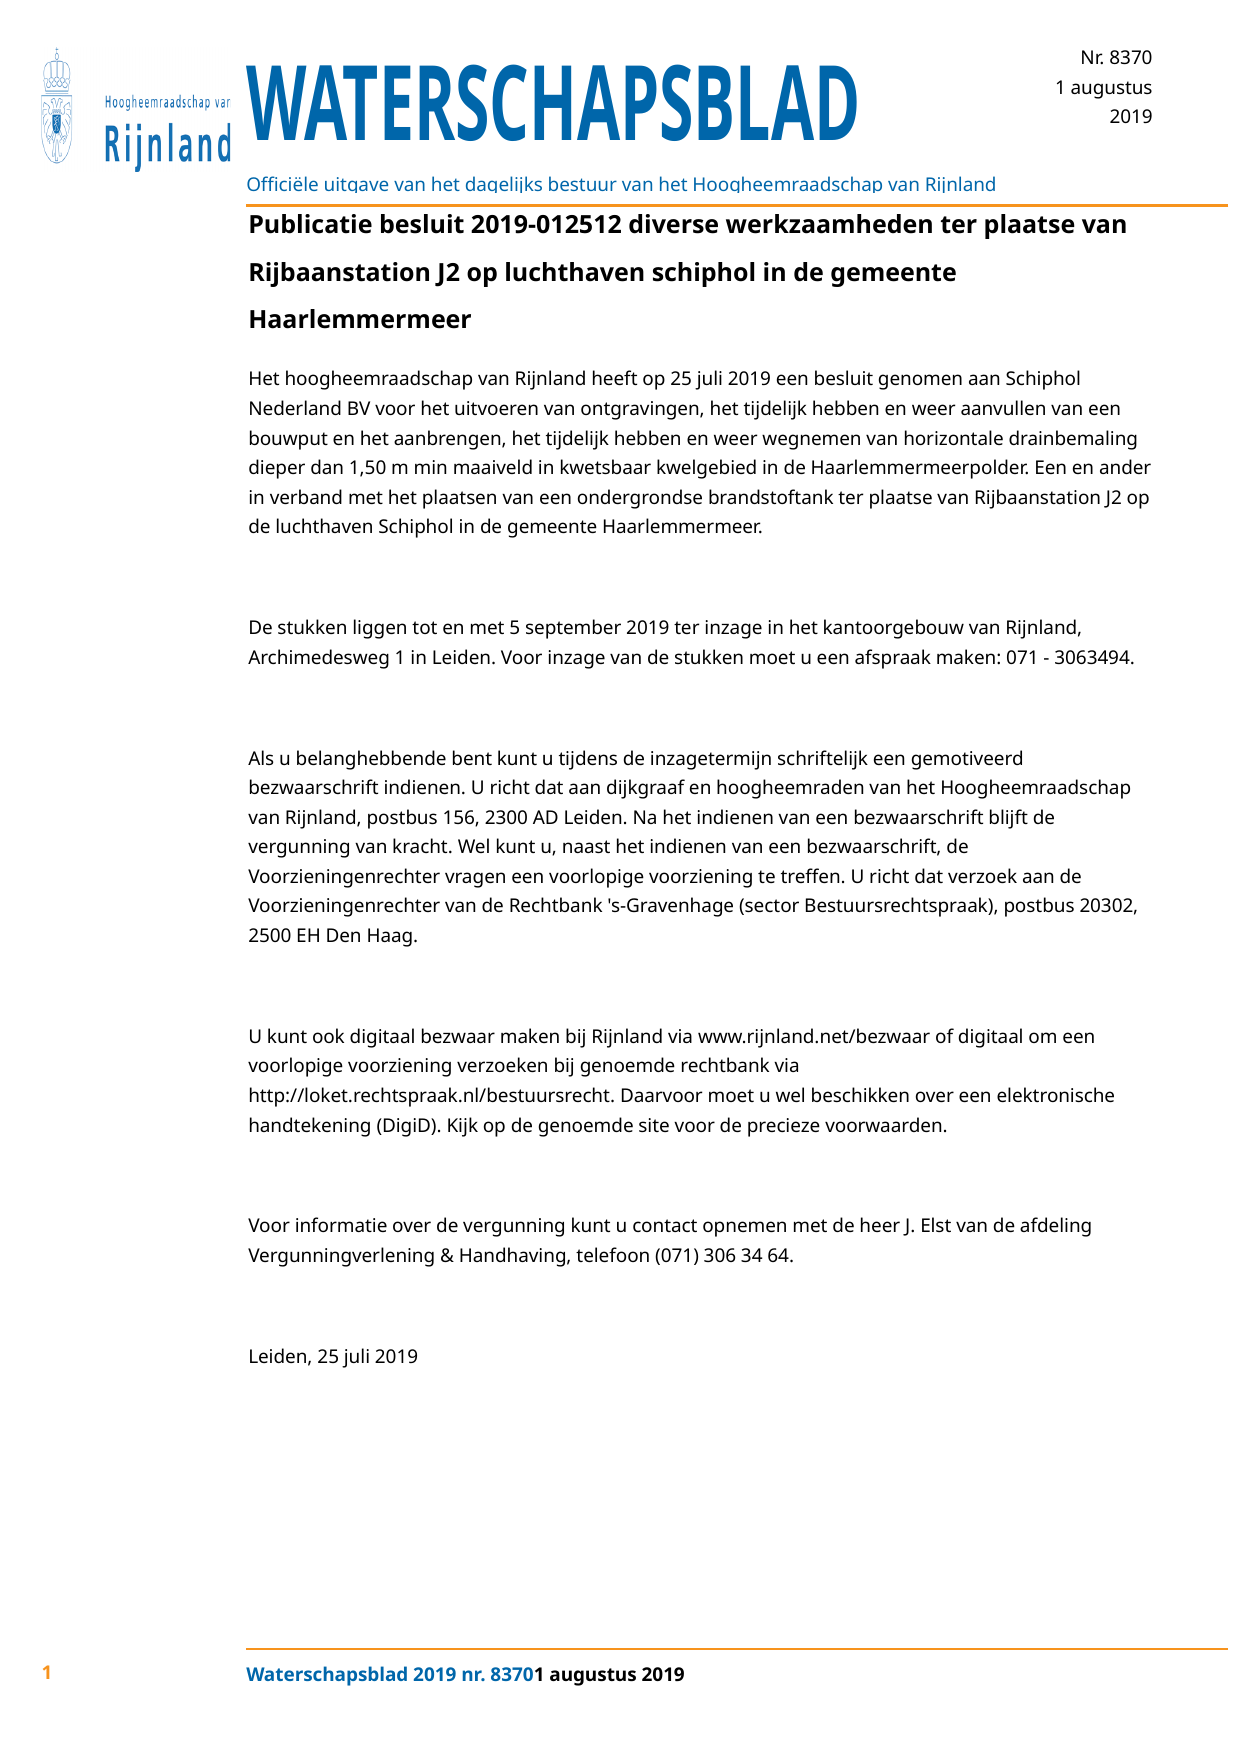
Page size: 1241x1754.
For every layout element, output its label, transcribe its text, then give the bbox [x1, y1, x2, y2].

picture [41, 47, 231, 172]
text Het hoogheemraadschap van Rijnland heeft op 25 juli 2019 een besluit genomen aan Schiphol Nederland BV voor het uitvoeren van ontgravingen, het tijdelijk hebben en weer aanvullen van een bouwput en het aanbrengen, het tijdelijk hebben en weer wegnemen van horizontale drainbemaling dieper dan 1,50 m min maaiveld in kwetsbaar kwelgebied in de Haarlemmermeerpolder. Een en ander in verband met het plaatsen van een ondergrondse brandstoftank ter plaatse van Rijbaanstation J2 op de luchthaven Schiphol in de gemeente Haarlemmermeer. [248, 366, 1152, 539]
text U kunt ook digitaal bezwaar maken bij Rijnland via www.rijnland.net/bezwaar of digitaal om een voorlopige voorziening verzoeken bij genoemde rechtbank via http://loket.rechtspraak.nl/bestuursrecht. Daarvoor moet u wel beschikken over een elektronische handtekening (DigiD). Kijk op de genoemde site voor de precieze voorwaarden. [248, 1023, 1152, 1137]
text De stukken liggen tot en met 5 september 2019 ter inzage in het kantoorgebouw van Rijnland, Archimedesweg 1 in Leiden. Voor inzage van de stukken moet u een afspraak maken: 071 - 3063494. [248, 614, 1152, 669]
text Als u belanghebbende bent kunt u tijdens de inzagetermijn schriftelijk een gemotiveerd bezwaarschrift indienen. U richt dat aan dijkgraaf en hoogheemraden van het Hoogheemraadschap van Rijnland, postbus 156, 2300 AD Leiden. Na het indienen van een bezwaarschrift blijft de vergunning van kracht. Wel kunt u, naast het indienen van een bezwaarschrift, de Voorzieningenrechter vragen een voorlopige voorziening te treffen. U richt dat verzoek aan de Voorzieningenrechter van de Rechtbank 's-Gravenhage (sector Bestuursrechtspraak), postbus 20302, 2500 EH Den Haag. [248, 745, 1152, 948]
text Voor informatie over de vergunning kunt u contact opnemen met de heer J. Elst van de afdeling Vergunningverlening & Handhaving, telefoon (071) 306 34 64. [248, 1213, 1152, 1268]
text Leiden, 25 juli 2019 [248, 1343, 1152, 1369]
text Publicatie besluit 2019-012512 diverse werkzaamheden ter plaatse van Rijbaanstation J2 op luchthaven schiphol in de gemeente Haarlemmermeer [248, 207, 1152, 336]
